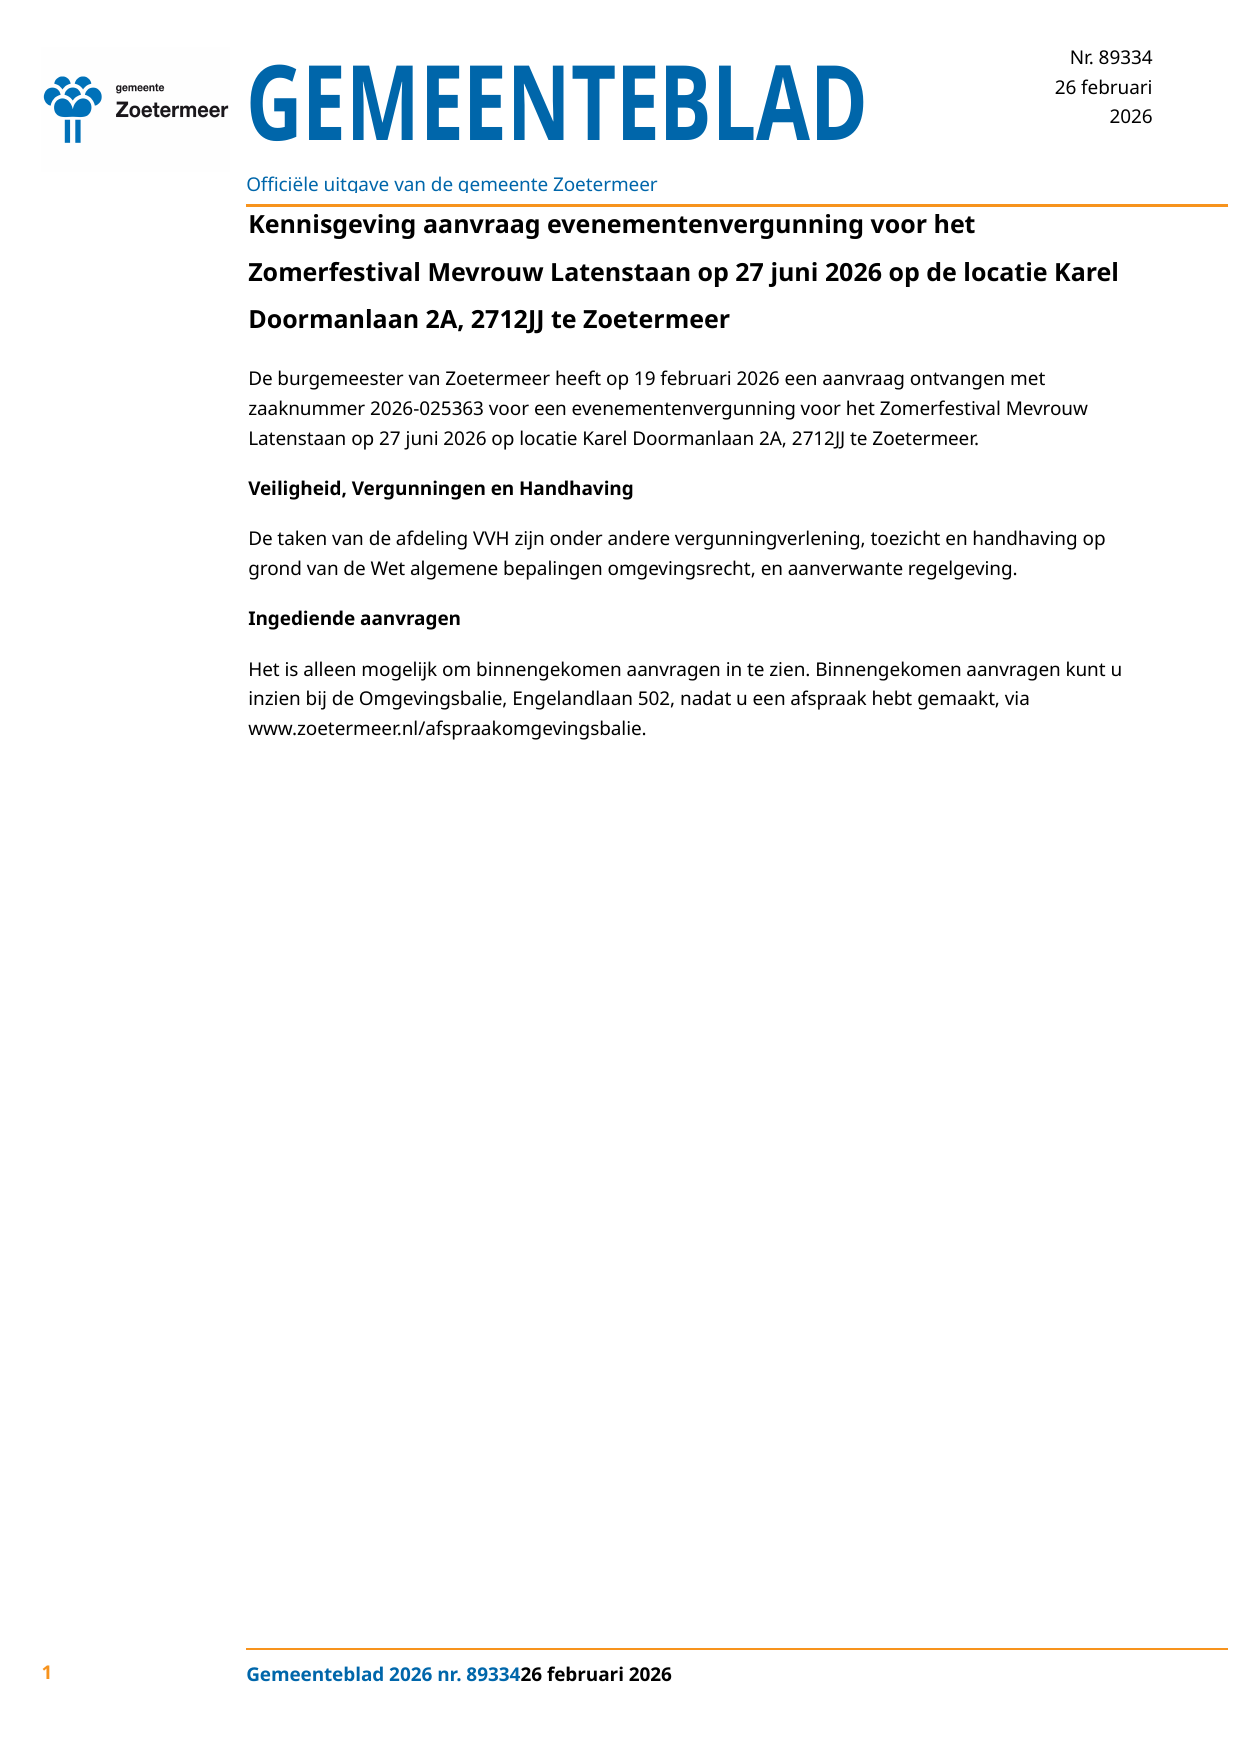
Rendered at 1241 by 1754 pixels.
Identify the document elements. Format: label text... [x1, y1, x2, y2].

text Kennisgeving aanvraag evenementenvergunning voor het Zomerfestival Mevrouw Latenstaan op 27 juni 2026 op de locatie Karel Doormanlaan 2A, 2712JJ te Zoetermeer [248, 207, 1152, 336]
text De taken van de afdeling VVH zijn onder andere vergunningverlening, toezicht en handhaving op grond van de Wet algemene bepalingen omgevingsrecht, en aanverwante regelgeving. [248, 526, 1152, 581]
text Ingediende aanvragen [248, 606, 1152, 631]
picture [41, 47, 231, 172]
text De burgemeester van Zoetermeer heeft op 19 februari 2026 een aanvraag ontvangen met zaaknummer 2026-025363 voor een evenementenvergunning voor het Zomerfestival Mevrouw Latenstaan op 27 juni 2026 op locatie Karel Doormanlaan 2A, 2712JJ te Zoetermeer. [248, 366, 1152, 450]
text Veiligheid, Vergunningen en Handhaving [248, 475, 1152, 501]
text Het is alleen mogelijk om binnengekomen aanvragen in te zien. Binnengekomen aanvragen kunt u inzien bij de Omgevingsbalie, Engelandlaan 502, nadat u een afspraak hebt gemaakt, via www.zoetermeer.nl/afspraakomgevingsbalie. [248, 656, 1152, 741]
